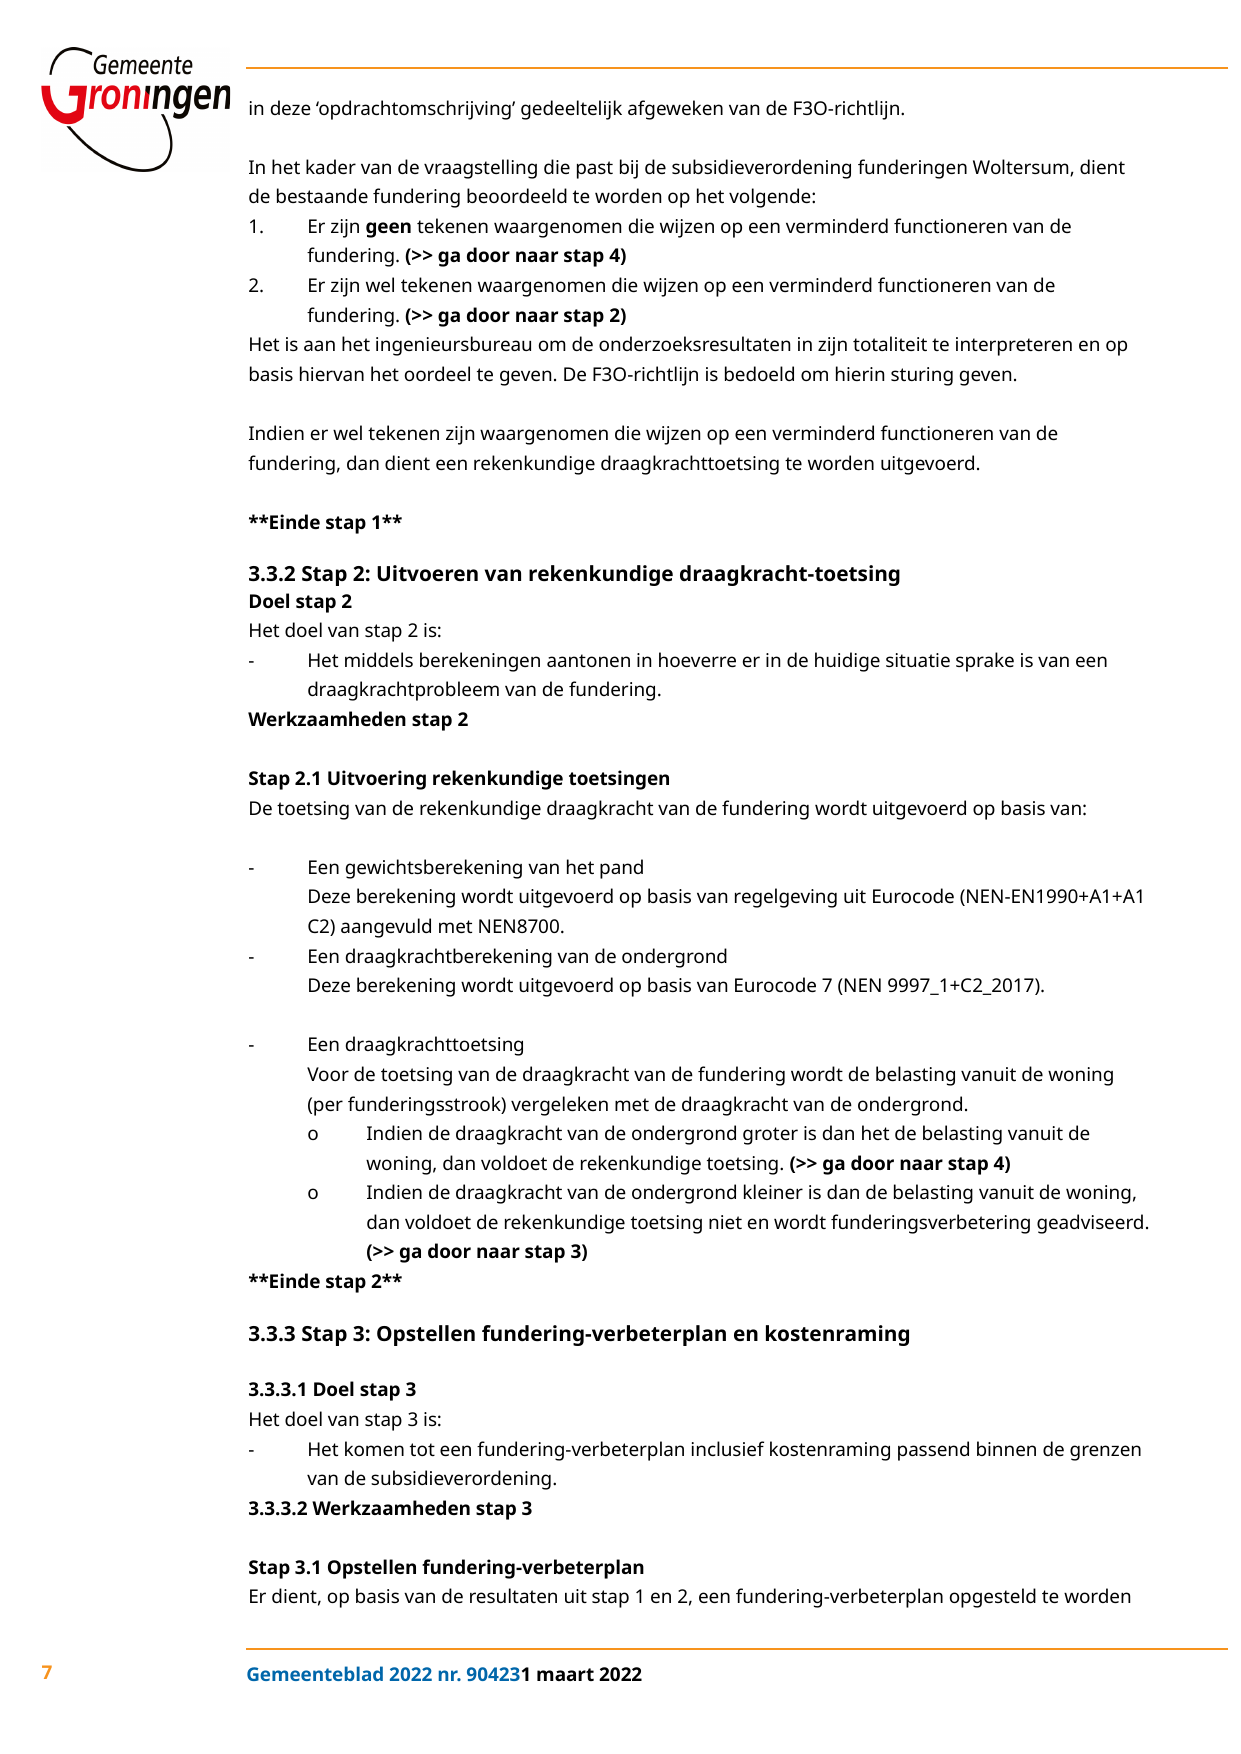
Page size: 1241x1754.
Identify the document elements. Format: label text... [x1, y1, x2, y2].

text Doel stap 2 [248, 588, 1152, 613]
text Het doel van stap 2 is: [248, 617, 1152, 643]
list Deze berekening wordt uitgevoerd op basis van Eurocode 7 (NEN 9997_1+C2_2017). [248, 972, 1152, 998]
text 3.3.3.2 Werkzaamheden stap 3 [248, 1495, 1152, 1521]
text **Einde stap 2** [248, 1268, 1152, 1294]
text De toetsing van de rekenkundige draagkracht van de fundering wordt uitgevoerd op basis van: [248, 795, 1152, 821]
text 3.3.2 Stap 2: Uitvoeren van rekenkundige draagkracht-toetsing [248, 559, 1152, 588]
list Er zijn geen tekenen waargenomen die wijzen op een verminderd functioneren van de fundering. (>> ga door naar stap 4) [248, 213, 1152, 268]
list Voor de toetsing van de draagkracht van de fundering wordt de belasting vanuit de woning (per funderingsstrook) vergeleken met de draagkracht van de ondergrond. [248, 1061, 1152, 1116]
text Het is aan het ingenieursbureau om de onderzoeksresultaten in zijn totaliteit te interpreteren en op basis hiervan het oordeel te geven. De F3O-richtlijn is bedoeld om hierin sturing geven. [248, 331, 1152, 387]
text in deze ‘opdrachtomschrijving’ gedeeltelijk afgeweken van de F3O-richtlijn. [248, 95, 1152, 121]
list Een draagkrachtberekening van de ondergrond [248, 943, 1152, 968]
text Werkzaamheden stap 2 [248, 706, 1152, 732]
list Deze berekening wordt uitgevoerd op basis van regelgeving uit Eurocode (NEN-EN1990+A1+A1 C2) aangevuld met NEN8700. [248, 884, 1152, 939]
text Er dient, op basis van de resultaten uit stap 1 en 2, een fundering-verbeterplan opgesteld te worden [248, 1584, 1152, 1609]
text Stap 2.1 Uitvoering rekenkundige toetsingen [248, 765, 1152, 791]
list Er zijn wel tekenen waargenomen die wijzen op een verminderd functioneren van de fundering. (>> ga door naar stap 2) [248, 272, 1152, 328]
list Het komen tot een fundering-verbeterplan inclusief kostenraming passend binnen de grenzen van de subsidieverordening. [248, 1436, 1152, 1491]
picture [41, 47, 231, 172]
list Indien de draagkracht van de ondergrond groter is dan het de belasting vanuit de woning, dan voldoet de rekenkundige toetsing. (>> ga door naar stap 4) [307, 1120, 1152, 1176]
list Een draagkrachttoetsing [248, 1032, 1152, 1057]
text **Einde stap 1** [248, 509, 1152, 535]
list Het middels berekeningen aantonen in hoeverre er in de huidige situatie sprake is van een draagkrachtprobleem van de fundering. [248, 647, 1152, 702]
text Stap 3.1 Opstellen fundering-verbeterplan [248, 1554, 1152, 1580]
text 3.3.3.1 Doel stap 3 [248, 1377, 1152, 1402]
text Indien er wel tekenen zijn waargenomen die wijzen op een verminderd functioneren van de fundering, dan dient een rekenkundige draagkrachttoetsing te worden uitgevoerd. [248, 420, 1152, 476]
text In het kader van de vraagstelling die past bij de subsidieverordening funderingen Woltersum, dient de bestaande fundering beoordeeld te worden op het volgende: [248, 154, 1152, 209]
list Indien de draagkracht van de ondergrond kleiner is dan de belasting vanuit de woning, dan voldoet de rekenkundige toetsing niet en wordt funderingsverbetering geadviseerd. (>> ga door naar stap 3) [307, 1179, 1152, 1264]
text Het doel van stap 3 is: [248, 1406, 1152, 1432]
list Een gewichtsberekening van het pand [248, 854, 1152, 880]
text 3.3.3 Stap 3: Opstellen fundering-verbeterplan en kostenraming [248, 1319, 1152, 1347]
